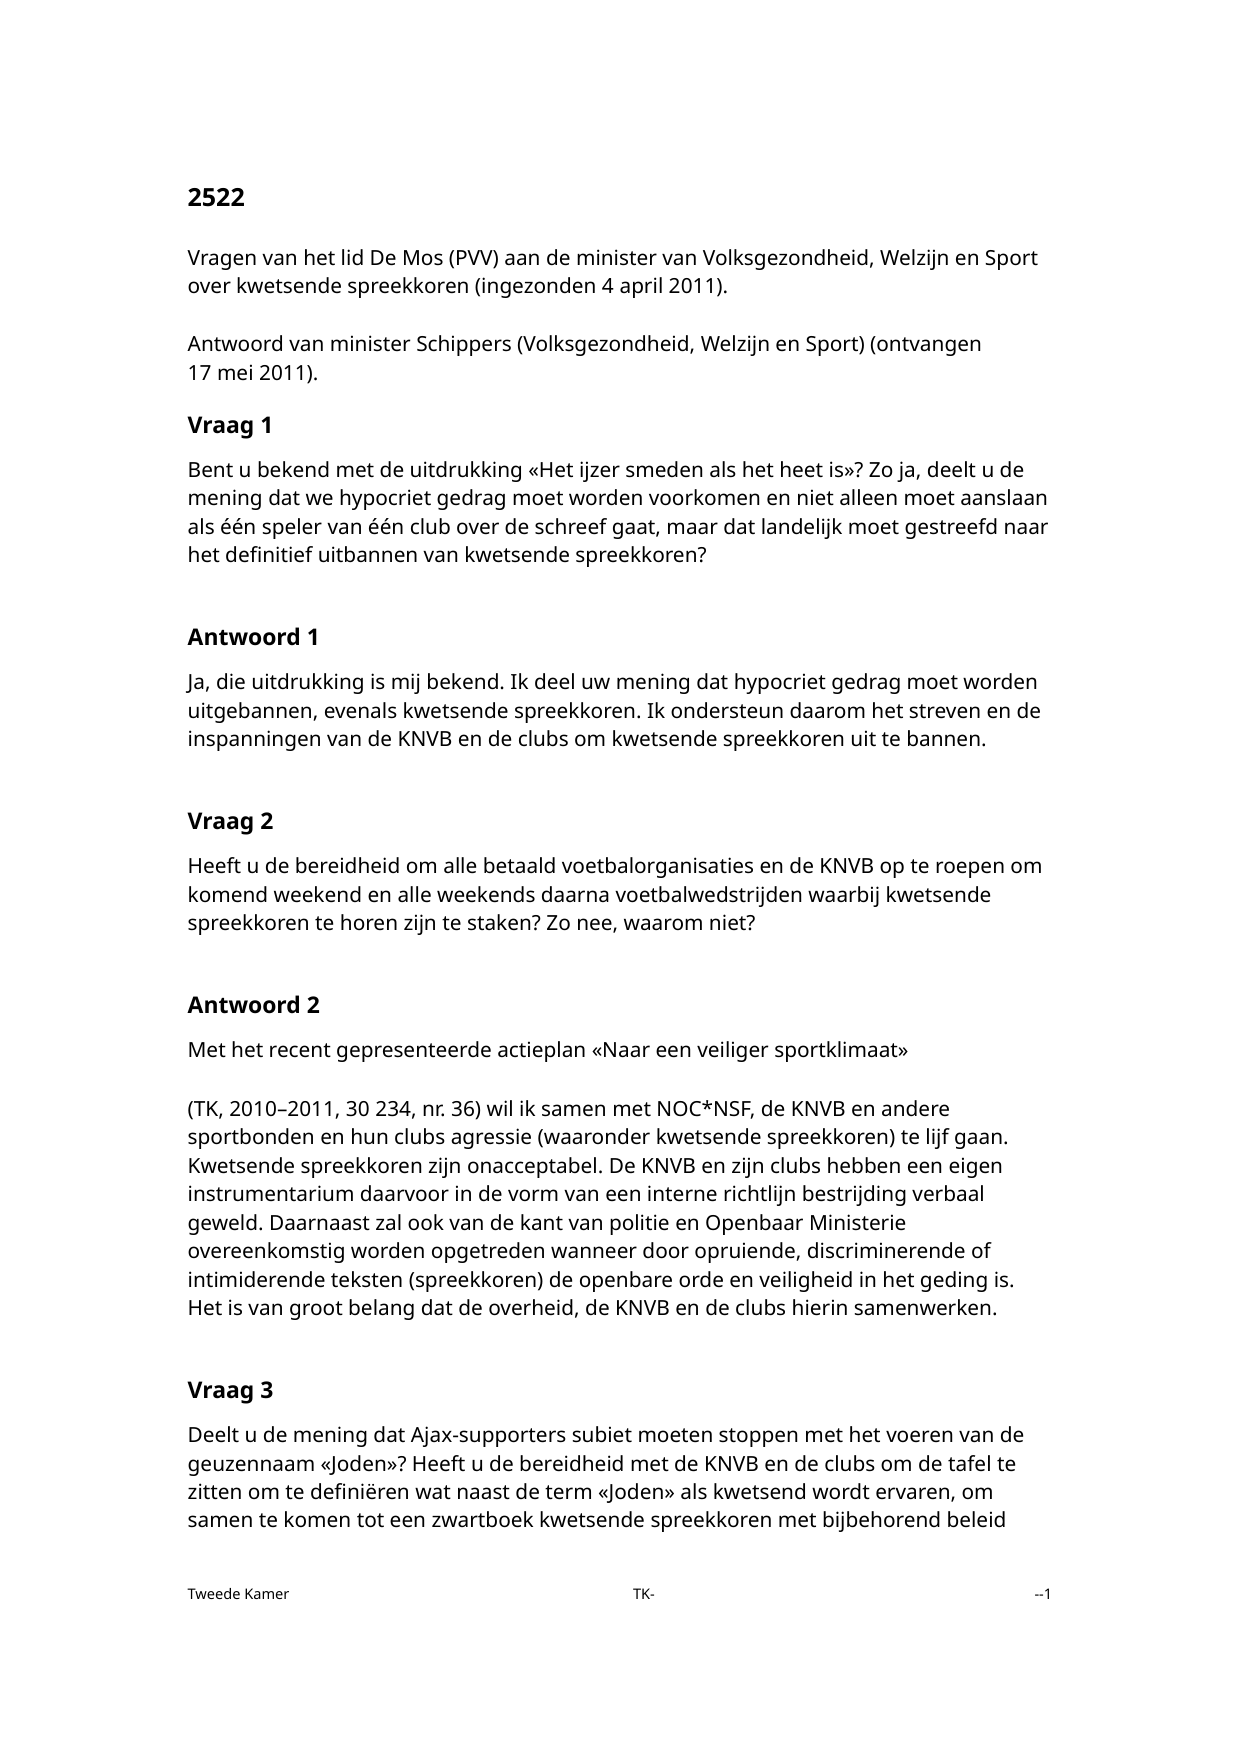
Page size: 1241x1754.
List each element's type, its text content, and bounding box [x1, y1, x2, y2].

text Deelt u de mening dat Ajax-supporters subiet moeten stoppen met het voeren van de geuzennaam «Joden»? Heeft u de bereidheid met de KNVB en de clubs om de tafel te zitten om te definiëren wat naast de term «Joden» als kwetsend wordt ervaren, om samen te komen tot een zwartboek kwetsende spreekkoren met bijbehorend beleid [187, 1420, 1053, 1534]
subtitle Vraag 3 [187, 1374, 1053, 1405]
subtitle Antwoord 2 [187, 989, 1053, 1021]
text Vragen van het lid De Mos (PVV) aan de minister van Volksgezondheid, Welzijn en Sport over kwetsende spreekkoren (ingezonden 4 april 2011). [187, 243, 1053, 300]
text Bent u bekend met de uitdrukking «Het ijzer smeden als het heet is»? Zo ja, deelt u de mening dat we hypocriet gedrag moet worden voorkomen en niet alleen moet aanslaan als één speler van één club over de schreef gaat, maar dat landelijk moet gestreefd naar het definitief uitbannen van kwetsende spreekkoren? [187, 455, 1053, 569]
text Antwoord van minister Schippers (Volksgezondheid, Welzijn en Sport) (ontvangen 17 mei 2011). [187, 329, 1053, 386]
subtitle Vraag 1 [187, 409, 1053, 440]
subtitle Antwoord 1 [187, 621, 1053, 652]
text Met het recent gepresenteerde actieplan «Naar een veiliger sportklimaat» [187, 1036, 1053, 1064]
text (TK, 2010–2011, 30 234, nr. 36) wil ik samen met NOC*NSF, de KNVB en andere sportbonden en hun clubs agressie (waaronder kwetsende spreekkoren) te lijf gaan. Kwetsende spreekkoren zijn onacceptabel. De KNVB en zijn clubs hebben een eigen instrumentarium daarvoor in de vorm van een interne richtlijn bestrijding verbaal geweld. Daarnaast zal ook van de kant van politie en Openbaar Ministerie overeenkomstig worden opgetreden wanneer door opruiende, discriminerende of intimiderende teksten (spreekkoren) de openbare orde en veiligheid in het geding is. Het is van groot belang dat de overheid, de KNVB en de clubs hierin samenwerken. [187, 1094, 1053, 1322]
text 2522 [187, 179, 1053, 213]
text Heeft u de bereidheid om alle betaald voetbalorganisaties en de KNVB op te roepen om komend weekend en alle weekends daarna voetbalwedstrijden waarbij kwetsende spreekkoren te horen zijn te staken? Zo nee, waarom niet? [187, 852, 1053, 937]
subtitle Vraag 2 [187, 805, 1053, 837]
text Ja, die uitdrukking is mij bekend. Ik deel uw mening dat hypocriet gedrag moet worden uitgebannen, evenals kwetsende spreekkoren. Ik ondersteun daarom het streven en de inspanningen van de KNVB en de clubs om kwetsende spreekkoren uit te bannen. [187, 667, 1053, 753]
